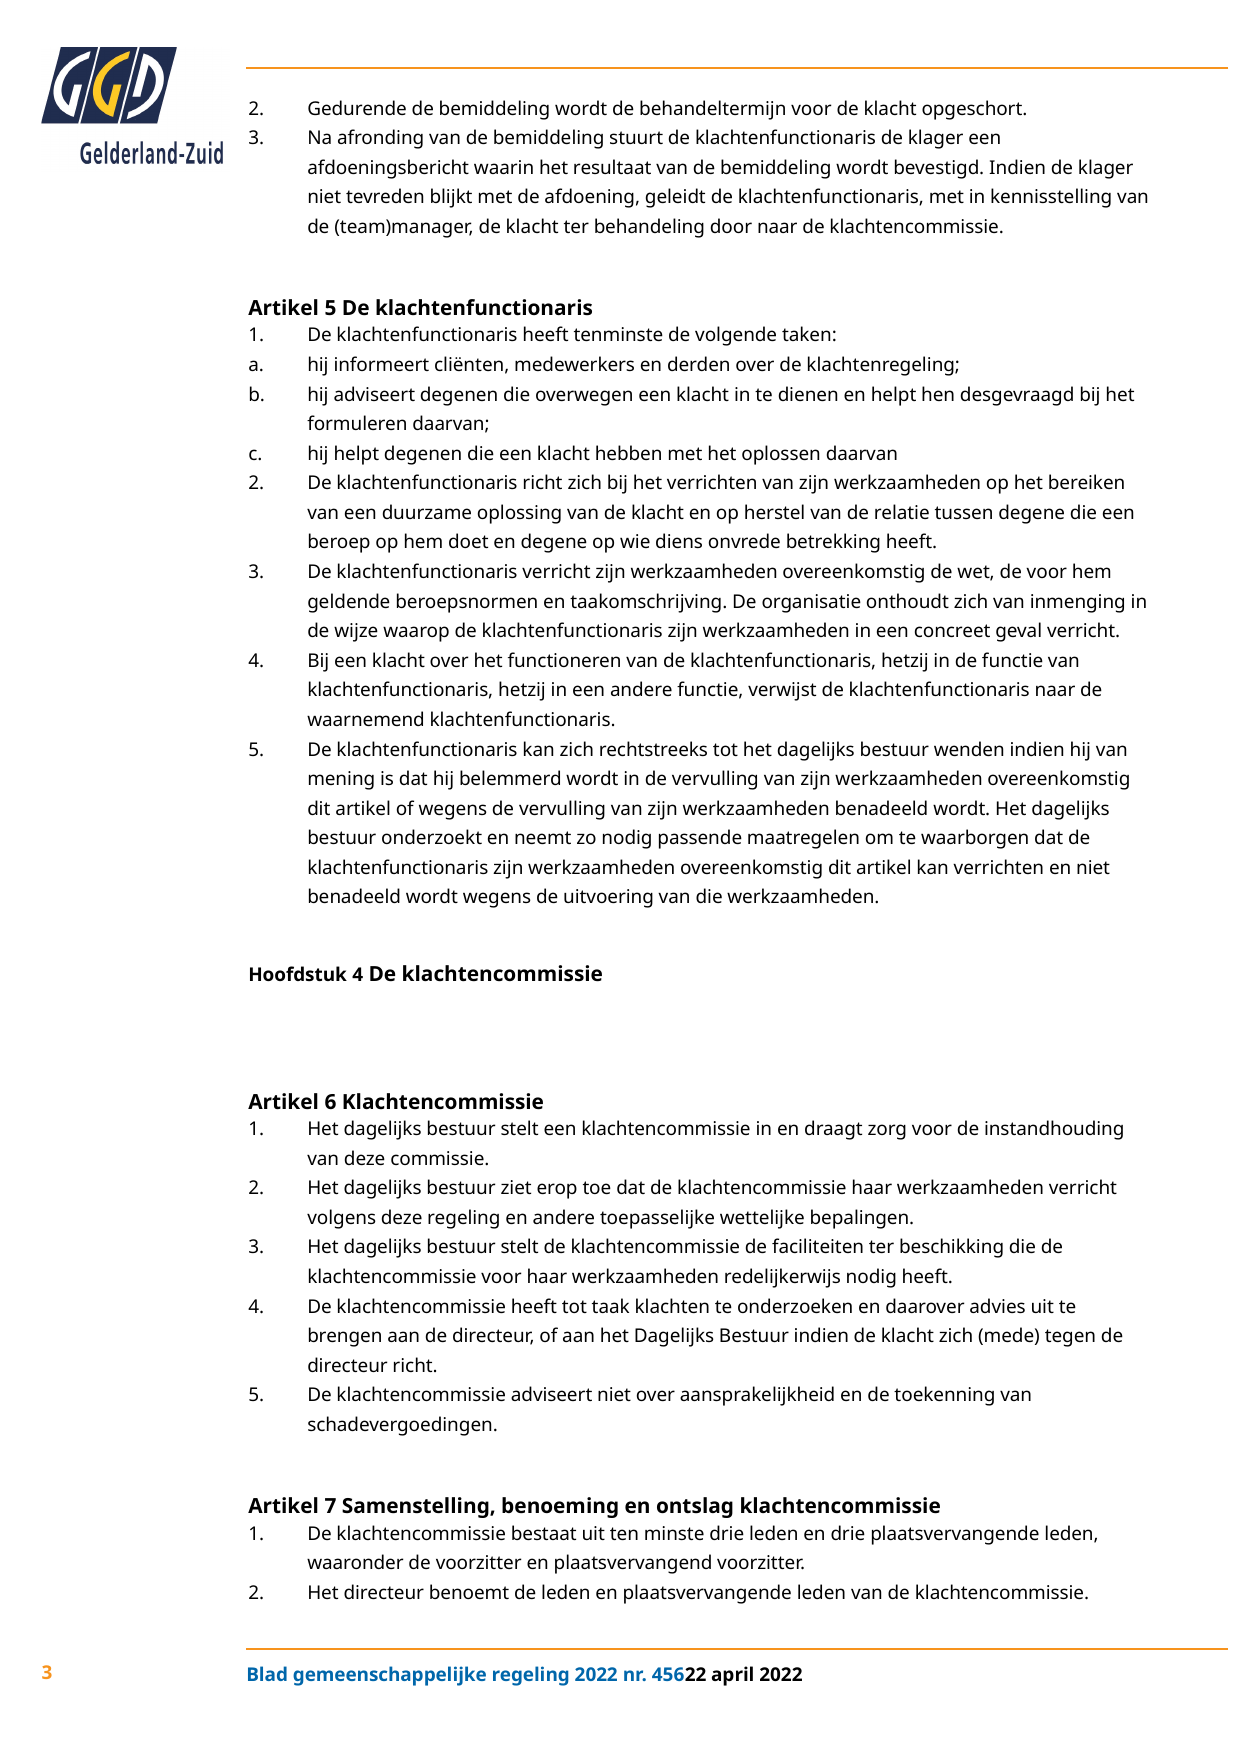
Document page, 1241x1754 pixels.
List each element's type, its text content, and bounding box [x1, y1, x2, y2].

text Artikel 5 De klachtenfunctionaris [248, 293, 1152, 322]
list De klachtenfunctionaris verricht zijn werkzaamheden overeenkomstig de wet, de voor hem geldende beroepsnormen en taakomschrijving. De organisatie onthoudt zich van inmenging in de wijze waarop de klachtenfunctionaris zijn werkzaamheden in een concreet geval verricht. [248, 558, 1152, 643]
list De klachtencommissie bestaat uit ten minste drie leden en drie plaatsvervangende leden, waaronder de voorzitter en plaatsvervangend voorzitter. [248, 1520, 1152, 1575]
text Artikel 7 Samenstelling, benoeming en ontslag klachtencommissie [248, 1491, 1152, 1520]
list Bij een klacht over het functioneren van de klachtenfunctionaris, hetzij in de functie van klachtenfunctionaris, hetzij in een andere functie, verwijst de klachtenfunctionaris naar de waarnemend klachtenfunctionaris. [248, 647, 1152, 732]
list Na afronding van de bemiddeling stuurt de klachtenfunctionaris de klager een afdoeningsbericht waarin het resultaat van de bemiddeling wordt bevestigd. Indien de klager niet tevreden blijkt met de afdoening, geleidt de klachtenfunctionaris, met in kennisstelling van de (team)manager, de klacht ter behandeling door naar de klachtencommissie. [248, 124, 1152, 239]
list De klachtenfunctionaris heeft tenminste de volgende taken: [248, 322, 1152, 347]
list Het dagelijks bestuur stelt een klachtencommissie in en draagt zorg voor de instandhouding van deze commissie. [248, 1115, 1152, 1171]
list De klachtenfunctionaris kan zich rechtstreeks tot het dagelijks bestuur wenden indien hij van mening is dat hij belemmerd wordt in de vervulling van zijn werkzaamheden overeenkomstig dit artikel of wegens de vervulling van zijn werkzaamheden benadeeld wordt. Het dagelijks bestuur onderzoekt en neemt zo nodig passende maatregelen om te waarborgen dat de klachtenfunctionaris zijn werkzaamheden overeenkomstig dit artikel kan verrichten en niet benadeeld wordt wegens de uitvoering van die werkzaamheden. [248, 736, 1152, 909]
list Het dagelijks bestuur stelt de klachtencommissie de faciliteiten ter beschikking die de klachtencommissie voor haar werkzaamheden redelijkerwijs nodig heeft. [248, 1234, 1152, 1289]
list Gedurende de bemiddeling wordt de behandeltermijn voor de klacht opgeschort. [248, 95, 1152, 121]
list Het dagelijks bestuur ziet erop toe dat de klachtencommissie haar werkzaamheden verricht volgens deze regeling en andere toepasselijke wettelijke bepalingen. [248, 1174, 1152, 1230]
list De klachtenfunctionaris richt zich bij het verrichten van zijn werkzaamheden op het bereiken van een duurzame oplossing van de klacht en op herstel van de relatie tussen degene die een beroep op hem doet en degene op wie diens onvrede betrekking heeft. [248, 469, 1152, 554]
picture [41, 47, 231, 172]
list De klachtencommissie adviseert niet over aansprakelijkheid en de toekenning van schadevergoedingen. [248, 1382, 1152, 1437]
text Artikel 6 Klachtencommissie [248, 1087, 1152, 1115]
list hij helpt degenen die een klacht hebben met het oplossen daarvan [248, 440, 1152, 466]
list De klachtencommissie heeft tot taak klachten te onderzoeken en daarover advies uit te brengen aan de directeur, of aan het Dagelijks Bestuur indien de klacht zich (mede) tegen de directeur richt. [248, 1293, 1152, 1378]
text Hoofdstuk 4 De klachtencommissie [248, 959, 1152, 987]
list hij informeert cliënten, medewerkers en derden over de klachtenregeling; [248, 351, 1152, 377]
list hij adviseert degenen die overwegen een klacht in te dienen en helpt hen desgevraagd bij het formuleren daarvan; [248, 381, 1152, 436]
list Het directeur benoemt de leden en plaatsvervangende leden van de klachtencommissie. [248, 1579, 1152, 1604]
